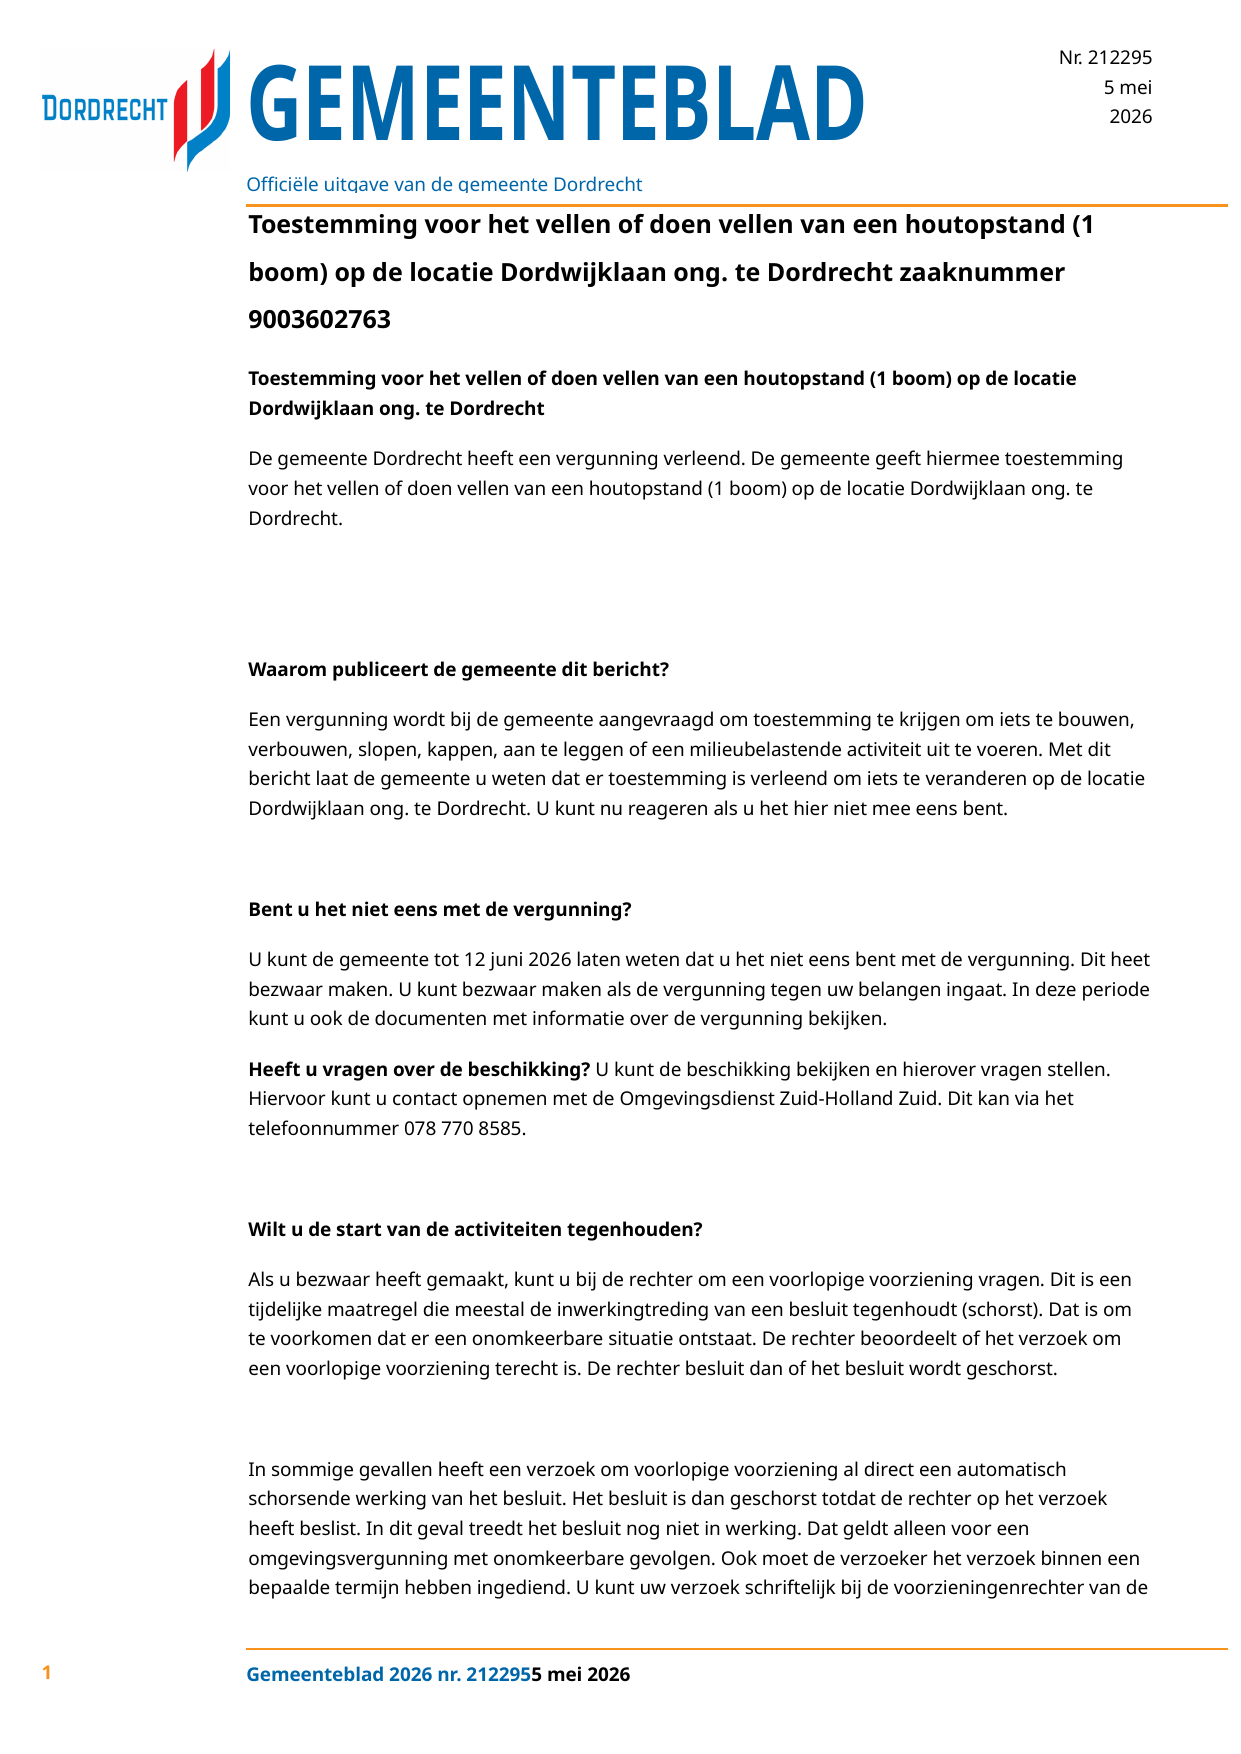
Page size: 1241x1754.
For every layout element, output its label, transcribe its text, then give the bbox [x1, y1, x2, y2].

text Toestemming voor het vellen of doen vellen van een houtopstand (1 boom) op de locatie Dordwijklaan ong. te Dordrecht zaaknummer 9003602763 [248, 207, 1152, 336]
text Een vergunning wordt bij de gemeente aangevraagd om toestemming te krijgen om iets te bouwen, verbouwen, slopen, kappen, aan te leggen of een milieubelastende activiteit uit te voeren. Met dit bericht laat de gemeente u weten dat er toestemming is verleend om iets te veranderen op de locatie Dordwijklaan ong. te Dordrecht. U kunt nu reageren als u het hier niet mee eens bent. [248, 706, 1152, 821]
text De gemeente Dordrecht heeft een vergunning verleend. De gemeente geeft hiermee toestemming voor het vellen of doen vellen van een houtopstand (1 boom) op de locatie Dordwijklaan ong. te Dordrecht. [248, 446, 1152, 530]
text U kunt de gemeente tot 12 juni 2026 laten weten dat u het niet eens bent met de vergunning. Dit heet bezwaar maken. U kunt bezwaar maken als de vergunning tegen uw belangen ingaat. In deze periode kunt u ook de documenten met informatie over de vergunning bekijken. [248, 946, 1152, 1031]
picture [41, 47, 231, 172]
text Toestemming voor het vellen of doen vellen van een houtopstand (1 boom) op de locatie Dordwijklaan ong. te Dordrecht [248, 366, 1152, 421]
text Als u bezwaar heeft gemaakt, kunt u bij de rechter om een voorlopige voorziening vragen. Dit is een tijdelijke maatregel die meestal de inwerkingtreding van een besluit tegenhoudt (schorst). Dat is om te voorkomen dat er een onomkeerbare situatie ontstaat. De rechter beoordeelt of het verzoek om een voorlopige voorziening terecht is. De rechter besluit dan of het besluit wordt geschorst. [248, 1266, 1152, 1381]
text Waarom publiceert de gemeente dit bericht? [248, 656, 1152, 682]
text Bent u het niet eens met de vergunning? [248, 896, 1152, 922]
text In sommige gevallen heeft een verzoek om voorlopige voorziening al direct een automatisch schorsende werking van het besluit. Het besluit is dan geschorst totdat de rechter op het verzoek heeft beslist. In dit geval treedt het besluit nog niet in werking. Dat geldt alleen voor een omgevingsvergunning met onomkeerbare gevolgen. Ook moet de verzoeker het verzoek binnen een bepaalde termijn hebben ingediend. U kunt uw verzoek schriftelijk bij de voorzieningenrechter van de [248, 1456, 1152, 1600]
text Heeft u vragen over de beschikking? U kunt de beschikking bekijken en hierover vragen stellen. Hiervoor kunt u contact opnemen met de Omgevingsdienst Zuid-Holland Zuid. Dit kan via het telefoonnummer 078 770 8585. [248, 1056, 1152, 1141]
text Wilt u de start van de activiteiten tegenhouden? [248, 1216, 1152, 1242]
